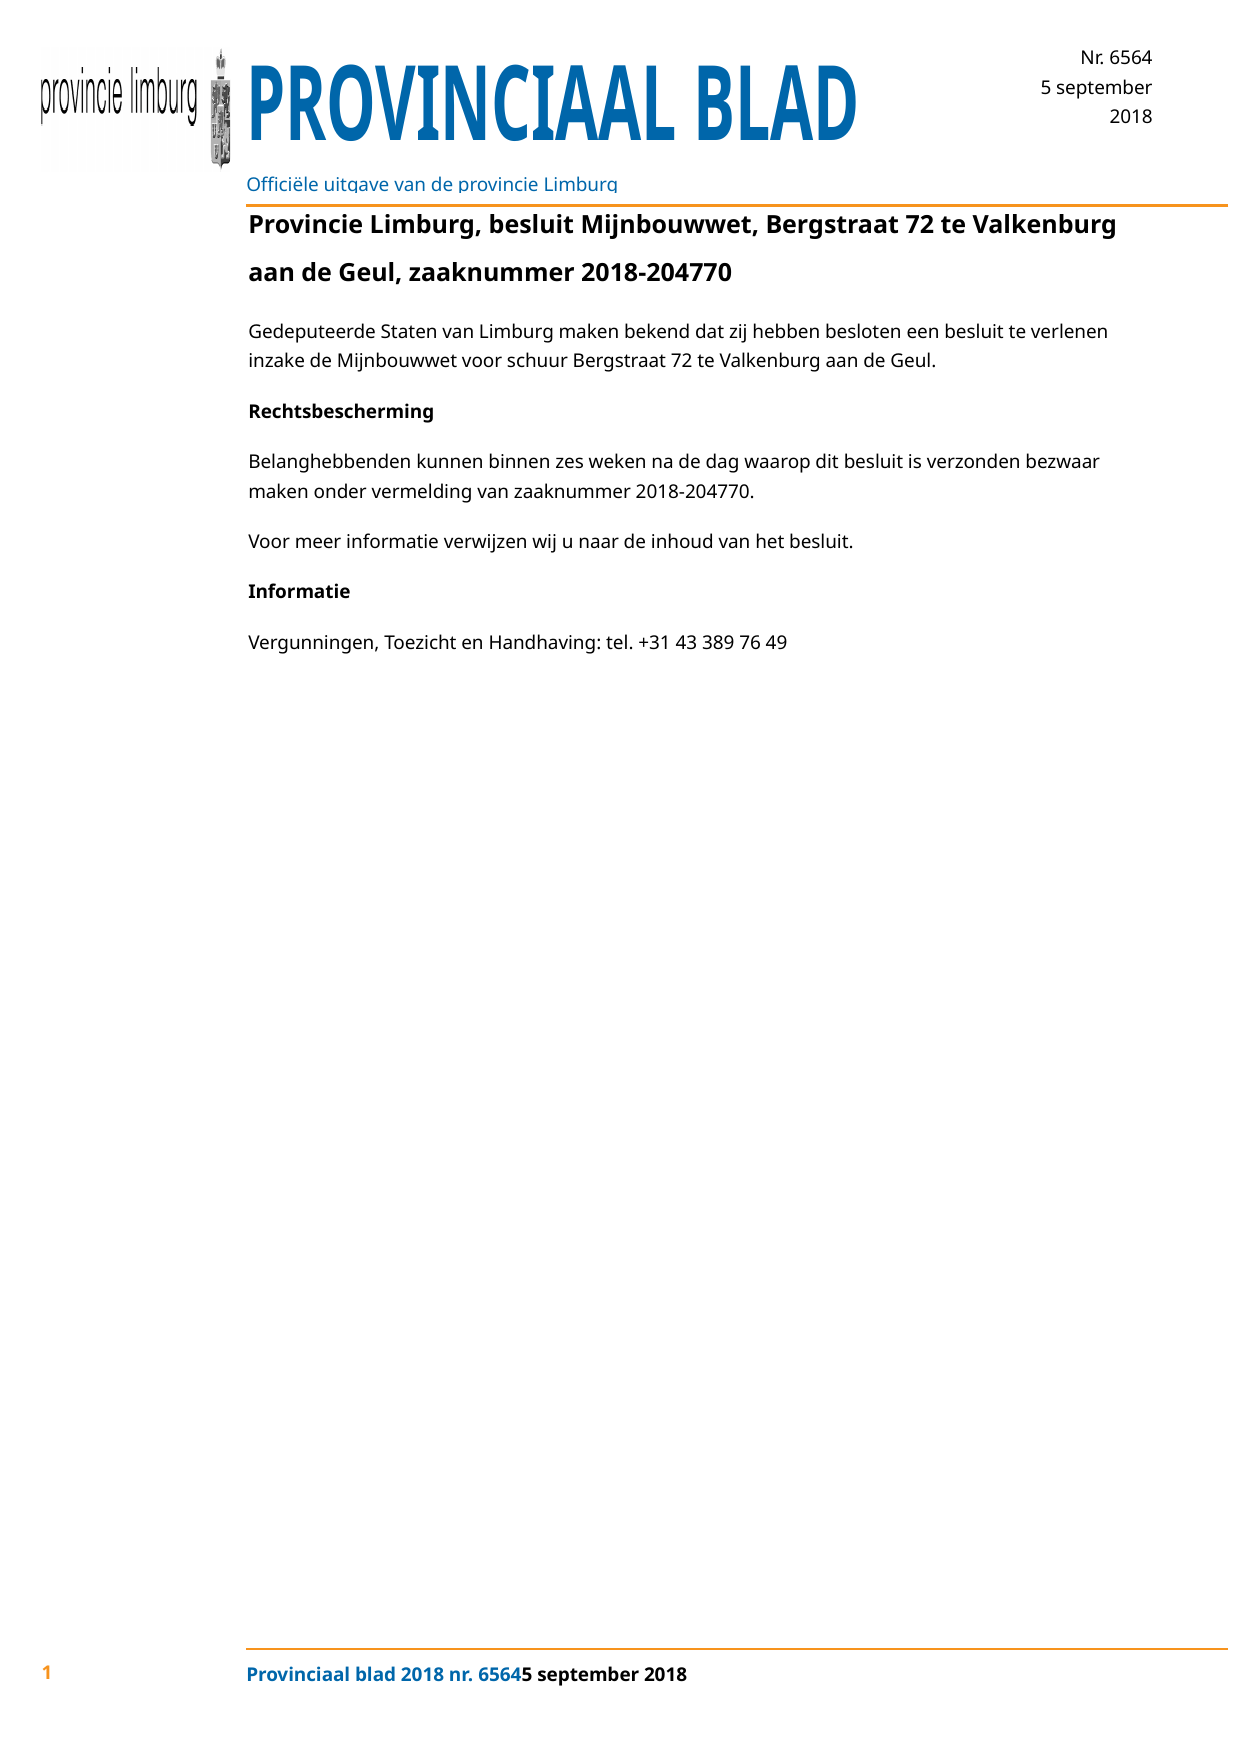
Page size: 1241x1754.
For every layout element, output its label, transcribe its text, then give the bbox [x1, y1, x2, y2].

text Provincie Limburg, besluit Mijnbouwwet, Bergstraat 72 te Valkenburg aan de Geul, zaaknummer 2018-204770 [248, 207, 1152, 288]
text Gedeputeerde Staten van Limburg maken bekend dat zij hebben besloten een besluit te verlenen inzake de Mijnbouwwet voor schuur Bergstraat 72 te Valkenburg aan de Geul. [248, 318, 1152, 373]
picture [41, 47, 231, 172]
text Rechtsbescherming [248, 398, 1152, 424]
text Informatie [248, 579, 1152, 604]
text Voor meer informatie verwijzen wij u naar de inhoud van het besluit. [248, 528, 1152, 554]
text Belanghebbenden kunnen binnen zes weken na de dag waarop dit besluit is verzonden bezwaar maken onder vermelding van zaaknummer 2018-204770. [248, 448, 1152, 504]
text Vergunningen, Toezicht en Handhaving: tel. +31 43 389 76 49 [248, 629, 1152, 655]
